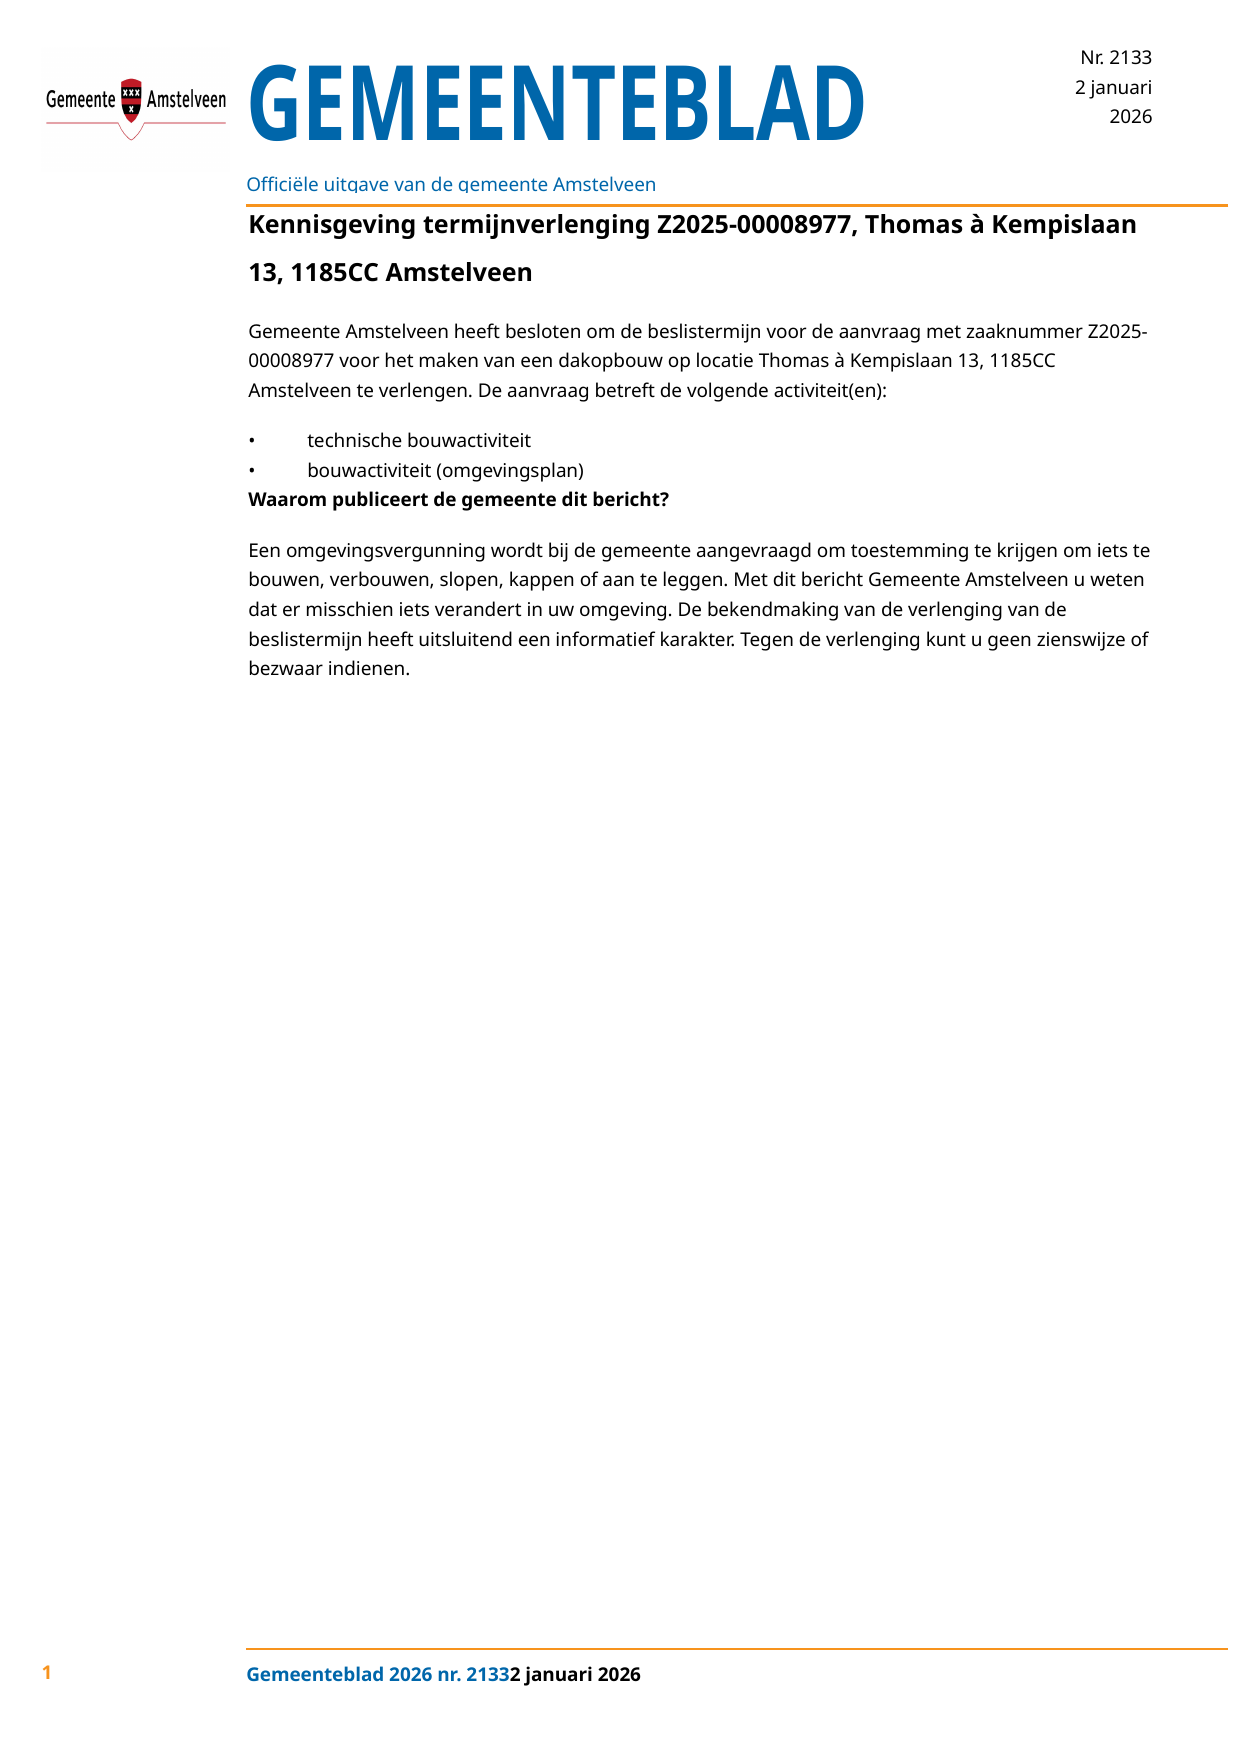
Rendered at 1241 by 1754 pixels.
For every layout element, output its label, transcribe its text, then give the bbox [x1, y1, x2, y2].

text Waarom publiceert de gemeente dit bericht? [248, 487, 1152, 512]
picture [41, 47, 231, 172]
text Kennisgeving termijnverlenging Z2025-00008977, Thomas à Kempislaan 13, 1185CC Amstelveen [248, 207, 1152, 288]
list bouwactiviteit (omgevingsplan) [248, 457, 1152, 483]
text Een omgevingsvergunning wordt bij de gemeente aangevraagd om toestemming te krijgen om iets te bouwen, verbouwen, slopen, kappen of aan te leggen. Met dit bericht Gemeente Amstelveen u weten dat er misschien iets verandert in uw omgeving. De bekendmaking van de verlenging van de beslistermijn heeft uitsluitend een informatief karakter. Tegen de verlenging kunt u geen zienswijze of bezwaar indienen. [248, 537, 1152, 681]
list technische bouwactiviteit [248, 427, 1152, 453]
text Gemeente Amstelveen heeft besloten om de beslistermijn voor de aanvraag met zaaknummer Z2025-00008977 voor het maken van een dakopbouw op locatie Thomas à Kempislaan 13, 1185CC Amstelveen te verlengen. De aanvraag betreft de volgende activiteit(en): [248, 318, 1152, 403]
